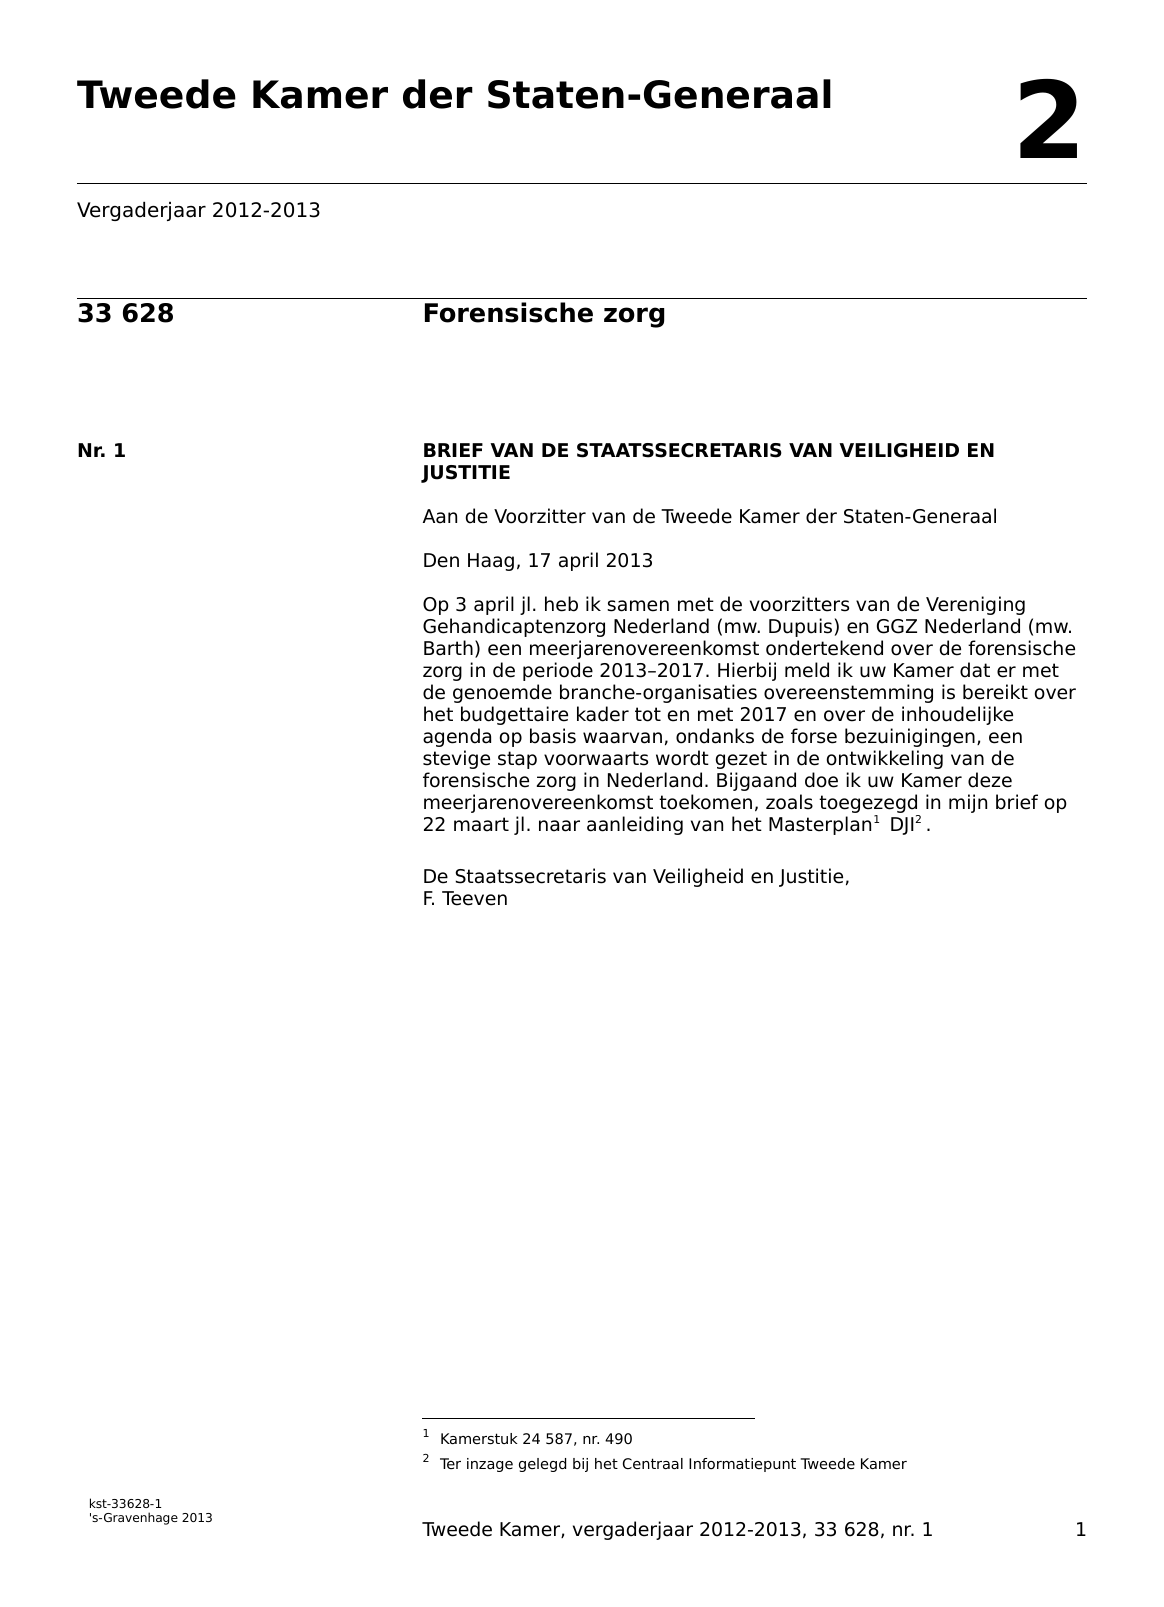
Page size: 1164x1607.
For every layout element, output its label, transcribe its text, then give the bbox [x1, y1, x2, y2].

subtitle 33 628 Forensische zorg [77, 299, 1087, 329]
text Kamerstuk 24 587, nr. 490 [422, 1427, 1087, 1449]
text 's-Gravenhage 2013 [88, 1511, 323, 1525]
table_header 2 [886, 59, 1087, 183]
text Aan de Voorzitter van de Tweede Kamer der Staten-Generaal [422, 506, 1087, 528]
text Ter inzage gelegd bij het Centraal Informatiepunt Tweede Kamer [422, 1452, 1087, 1474]
text kst-33628-1 [88, 1497, 323, 1511]
text Op 3 april jl. heb ik samen met de voorzitters van de Vereniging Gehandicaptenzorg Nederland (mw. Dupuis) en GGZ Nederland (mw. Barth) een meerjarenovereenkomst ondertekend over de forensische zorg in de periode 2013–2017. Hierbij meld ik uw Kamer dat er met de genoemde branche-organisaties overeenstemming is bereikt over het budgettaire kader tot en met 2017 en over de inhoudelijke agenda op basis waarvan, ondanks de forse bezuinigingen, een stevige stap voorwaarts wordt gezet in de ontwikkeling van de forensische zorg in Nederland. Bijgaand doe ik uw Kamer deze meerjarenovereenkomst toekomen, zoals toegezegd in mijn brief op 22 maart jl. naar aanleiding van het Masterplan DJI. [422, 594, 1087, 836]
subtitle Nr. 1 BRIEF VAN DE STAATSSECRETARIS VAN VEILIGHEID EN JUSTITIE [77, 440, 1087, 484]
text De Staatssecretaris van Veiligheid en Justitie, F. Teeven [422, 866, 1087, 910]
table_cell Vergaderjaar 2012-2013 [77, 184, 1087, 298]
text Den Haag, 17 april 2013 [422, 550, 1087, 572]
table_header Tweede Kamer der Staten-Generaal [77, 59, 886, 183]
